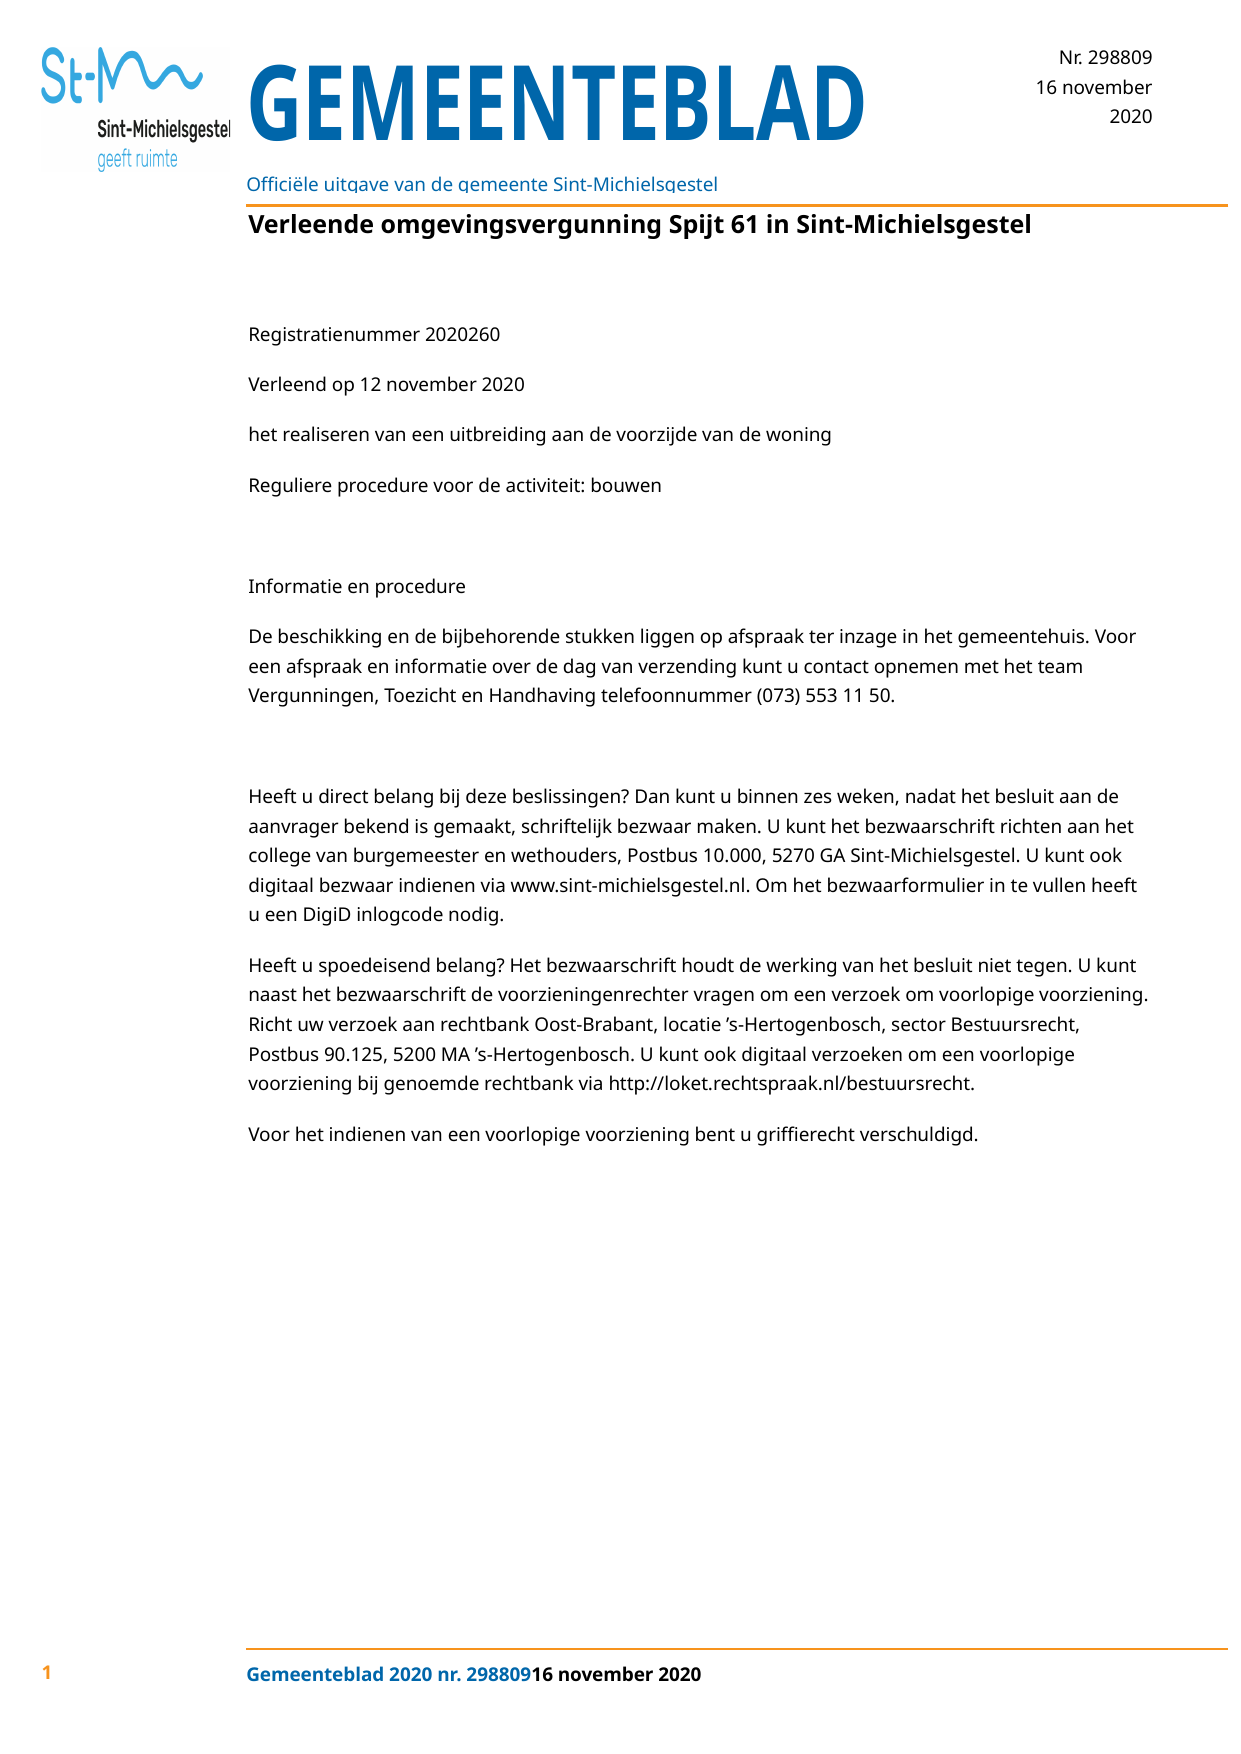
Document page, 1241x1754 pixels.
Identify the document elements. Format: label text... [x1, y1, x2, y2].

text Verleend op 12 november 2020 [248, 371, 1152, 397]
text Reguliere procedure voor de activiteit: bouwen [248, 472, 1152, 498]
text Heeft u direct belang bij deze beslissingen? Dan kunt u binnen zes weken, nadat het besluit aan de aanvrager bekend is gemaakt, schriftelijk bezwaar maken. U kunt het bezwaarschrift richten aan het college van burgemeester en wethouders, Postbus 10.000, 5270 GA Sint-Michielsgestel. U kunt ook digitaal bezwaar indienen via www.sint-michielsgestel.nl. Om het bezwaarformulier in te vullen heeft u een DigiD inlogcode nodig. [248, 783, 1152, 927]
text Voor het indienen van een voorlopige voorziening bent u griffierecht verschuldigd. [248, 1121, 1152, 1146]
text het realiseren van een uitbreiding aan de voorzijde van de woning [248, 422, 1152, 447]
text De beschikking en de bijbehorende stukken liggen op afspraak ter inzage in het gemeentehuis. Voor een afspraak en informatie over de dag van verzending kunt u contact opnemen met het team Vergunningen, Toezicht en Handhaving telefoonnummer (073) 553 11 50. [248, 623, 1152, 708]
text Informatie en procedure [248, 573, 1152, 598]
text Heeft u spoedeisend belang? Het bezwaarschrift houdt de werking van het besluit niet tegen. U kunt naast het bezwaarschrift de voorzieningenrechter vragen om een verzoek om voorlopige voorziening. Richt uw verzoek aan rechtbank Oost-Brabant, locatie ’s-Hertogenbosch, sector Bestuursrecht, Postbus 90.125, 5200 MA ’s-Hertogenbosch. U kunt ook digitaal verzoeken om een voorlopige voorziening bij genoemde rechtbank via http://loket.rechtspraak.nl/bestuursrecht. [248, 952, 1152, 1096]
text Verleende omgevingsvergunning Spijt 61 in Sint-Michielsgestel [248, 207, 1152, 241]
text Registratienummer 2020260 [248, 321, 1152, 346]
picture [41, 47, 231, 172]
